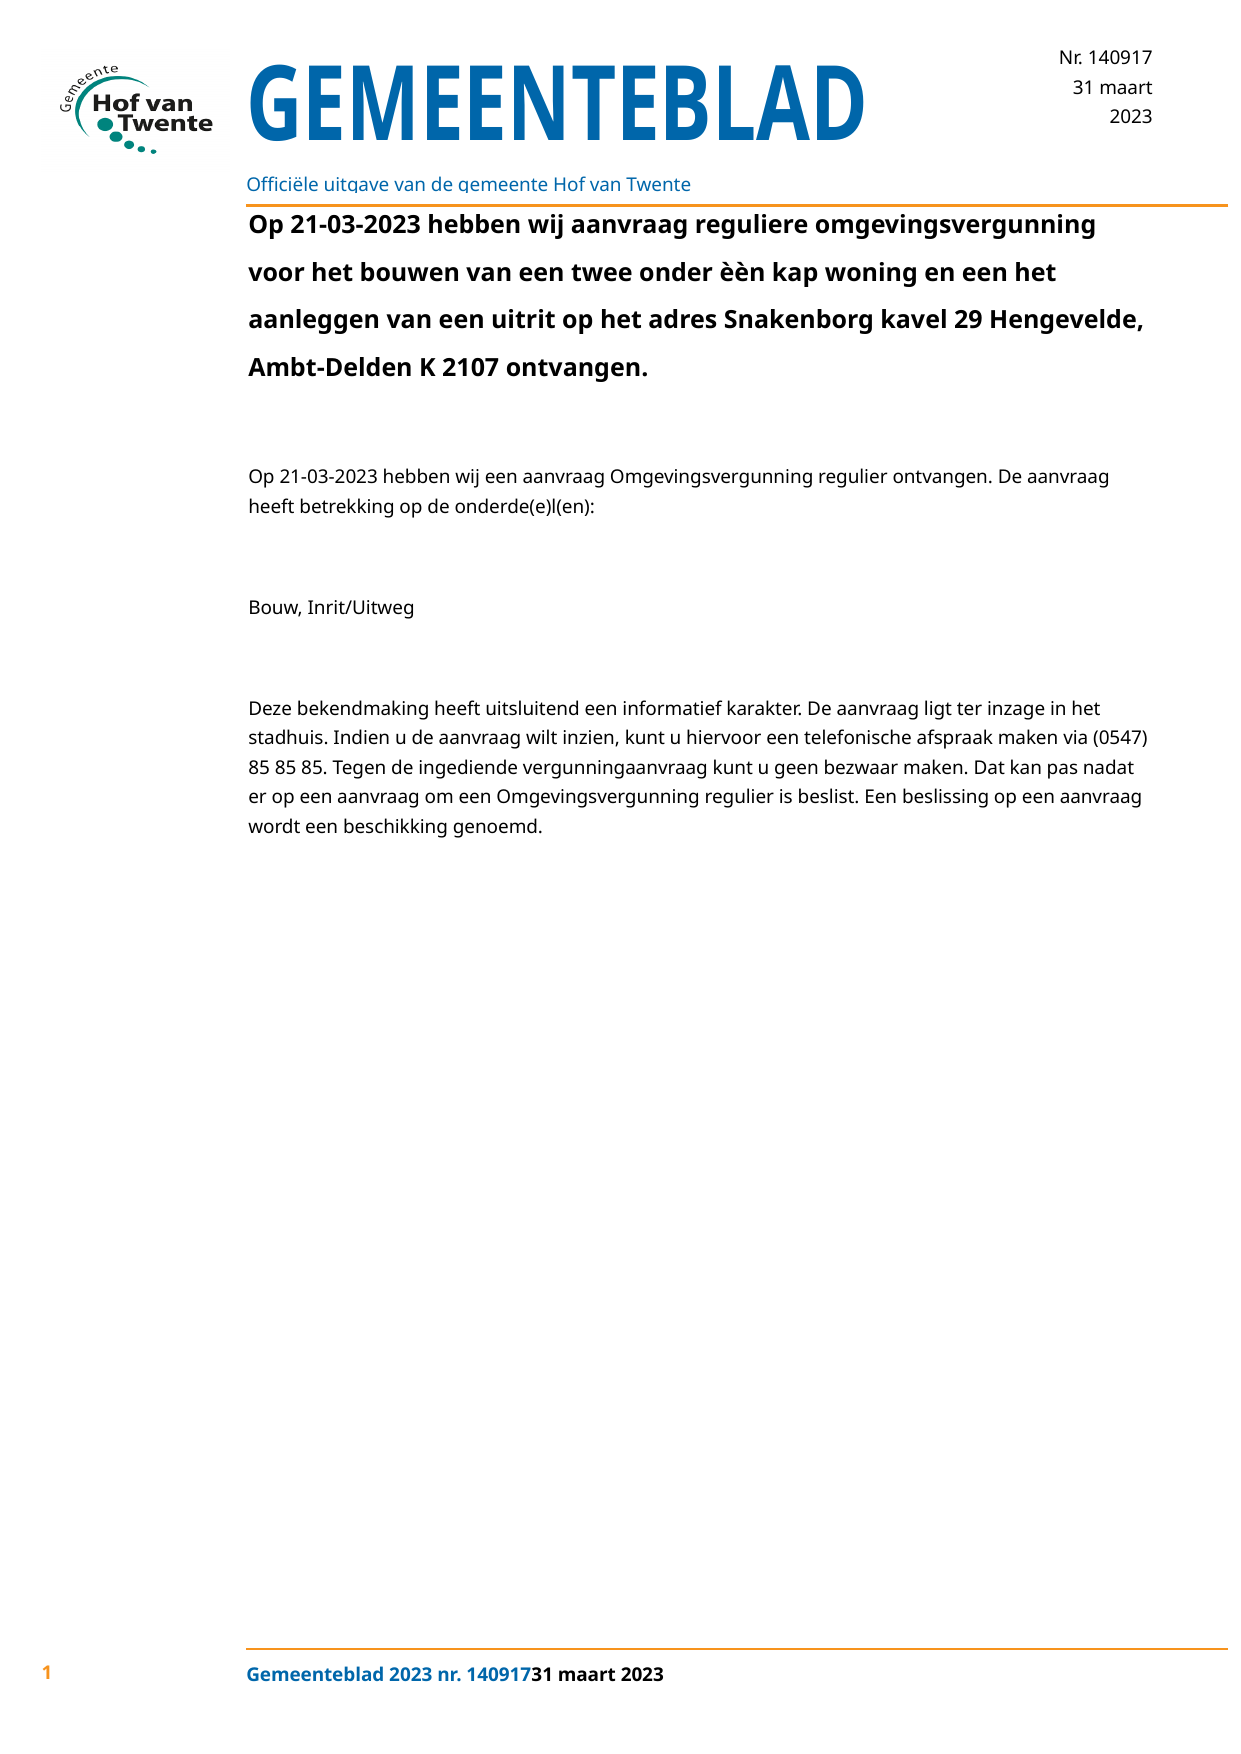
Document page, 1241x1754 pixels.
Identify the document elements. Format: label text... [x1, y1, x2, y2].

text Deze bekendmaking heeft uitsluitend een informatief karakter. De aanvraag ligt ter inzage in het stadhuis. Indien u de aanvraag wilt inzien, kunt u hiervoor een telefonische afspraak maken via (0547) 85 85 85. Tegen de ingediende vergunningaanvraag kunt u geen bezwaar maken. Dat kan pas nadat er op een aanvraag om een Omgevingsvergunning regulier is beslist. Een beslissing op een aanvraag wordt een beschikking genoemd. [248, 695, 1152, 839]
text Op 21-03-2023 hebben wij een aanvraag Omgevingsvergunning regulier ontvangen. De aanvraag heeft betrekking op de onderde(e)l(en): [248, 463, 1152, 519]
text Bouw, Inrit/Uitweg [248, 594, 1152, 620]
picture [41, 47, 231, 172]
text Op 21-03-2023 hebben wij aanvraag reguliere omgevingsvergunning voor het bouwen van een twee onder èèn kap woning en een het aanleggen van een uitrit op het adres Snakenborg kavel 29 Hengevelde, Ambt-Delden K 2107 ontvangen. [248, 207, 1152, 384]
